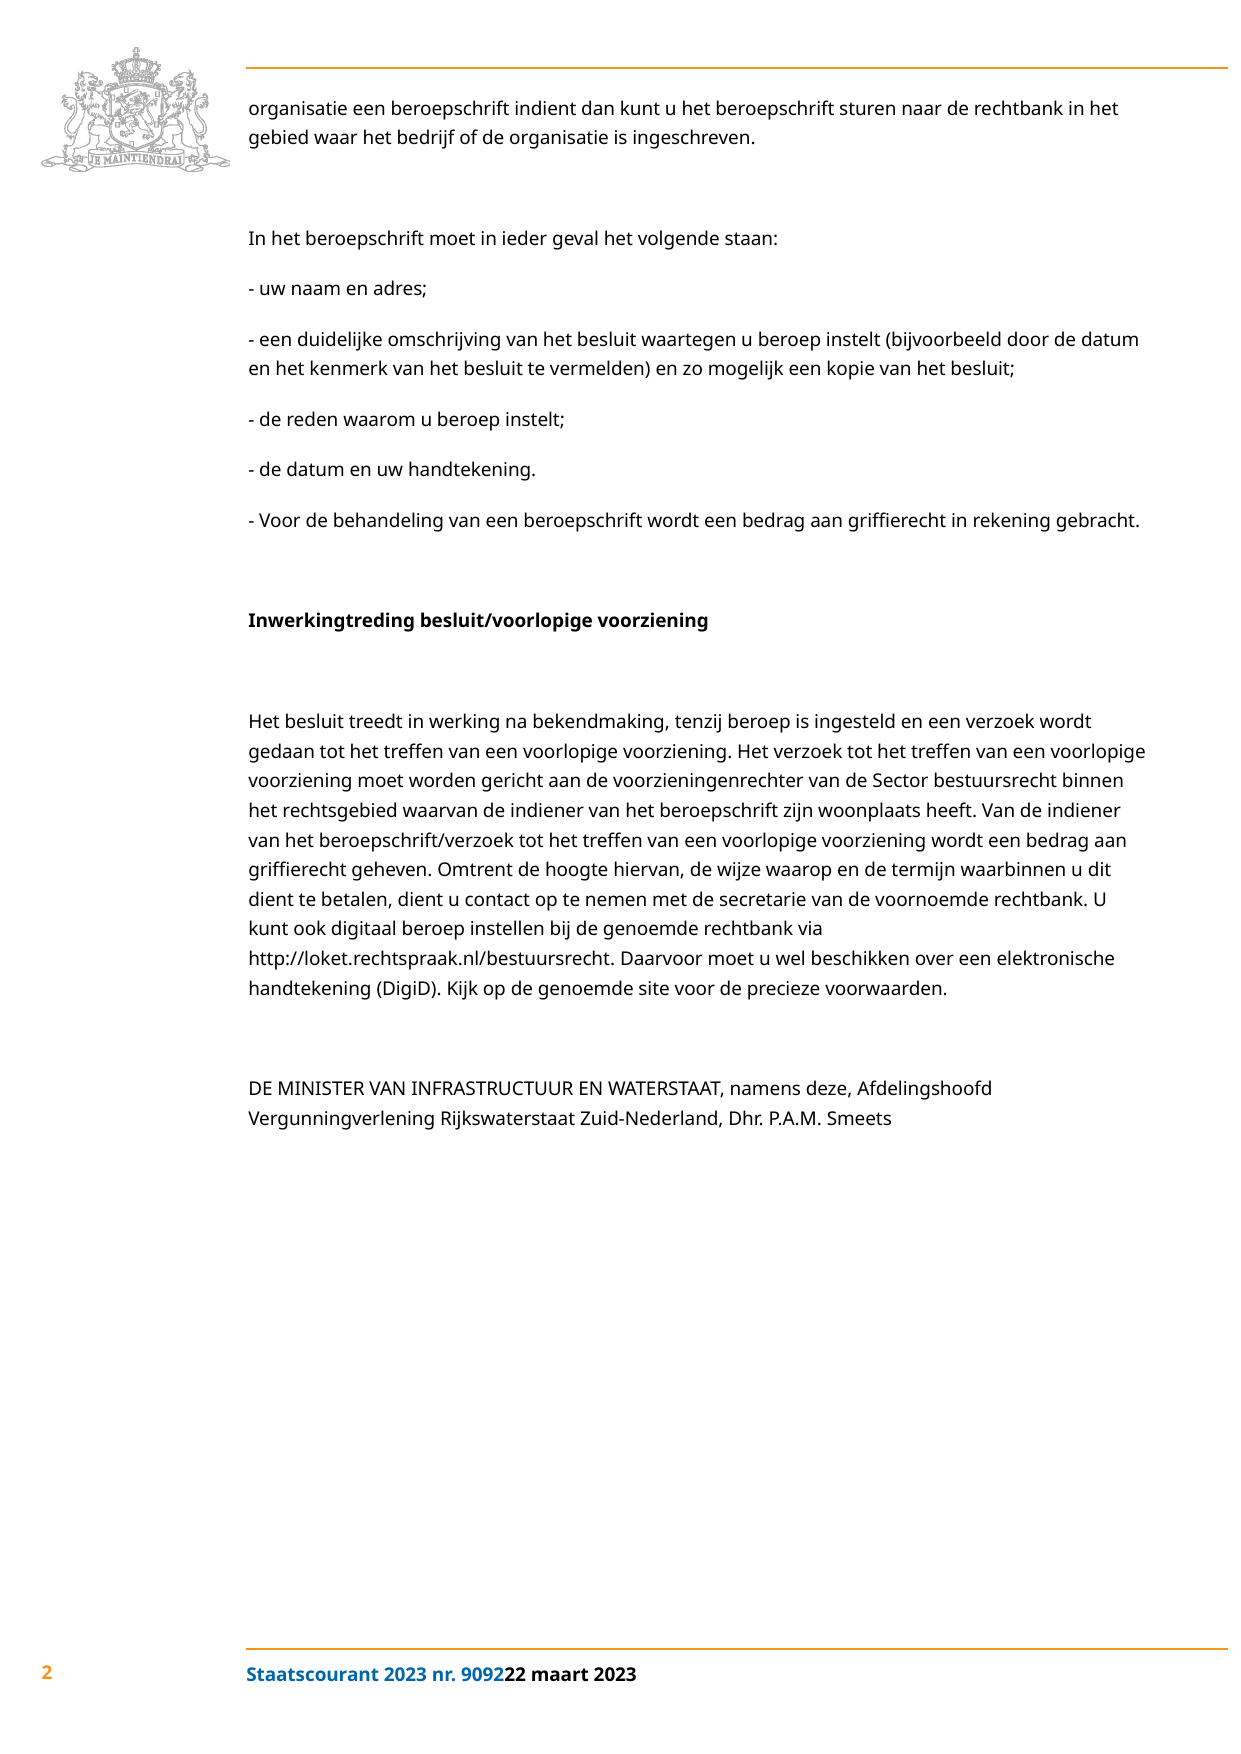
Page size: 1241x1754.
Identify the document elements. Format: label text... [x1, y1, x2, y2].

text - de datum en uw handtekening. [248, 456, 1152, 482]
picture [41, 47, 231, 172]
text Inwerkingtreding besluit/voorlopige voorziening [248, 608, 1152, 633]
text - Voor de behandeling van een beroepschrift wordt een bedrag aan griffierecht in rekening gebracht. [248, 507, 1152, 533]
text Het besluit treedt in werking na bekendmaking, tenzij beroep is ingesteld en een verzoek wordt gedaan tot het treffen van een voorlopige voorziening. Het verzoek tot het treffen van een voorlopige voorziening moet worden gericht aan de voorzieningenrechter van de Sector bestuursrecht binnen het rechtsgebied waarvan de indiener van het beroepschrift zijn woonplaats heeft. Van de indiener van het beroepschrift/verzoek tot het treffen van een voorlopige voorziening wordt een bedrag aan griffierecht geheven. Omtrent de hoogte hiervan, de wijze waarop en de termijn waarbinnen u dit dient te betalen, dient u contact op te nemen met de secretarie van de voornoemde rechtbank. U kunt ook digitaal beroep instellen bij de genoemde rechtbank via http://loket.rechtspraak.nl/bestuursrecht. Daarvoor moet u wel beschikken over een elektronische handtekening (DigiD). Kijk op de genoemde site voor de precieze voorwaarden. [248, 708, 1152, 1001]
text DE MINISTER VAN INFRASTRUCTUUR EN WATERSTAAT, namens deze, Afdelingshoofd Vergunningverlening Rijkswaterstaat Zuid-Nederland, Dhr. P.A.M. Smeets [248, 1076, 1152, 1131]
text In het beroepschrift moet in ieder geval het volgende staan: [248, 225, 1152, 251]
text - de reden waarom u beroep instelt; [248, 406, 1152, 432]
text - een duidelijke omschrijving van het besluit waartegen u beroep instelt (bijvoorbeeld door de datum en het kenmerk van het besluit te vermelden) en zo mogelijk een kopie van het besluit; [248, 326, 1152, 381]
text organisatie een beroepschrift indient dan kunt u het beroepschrift sturen naar de rechtbank in het gebied waar het bedrijf of de organisatie is ingeschreven. [248, 95, 1152, 150]
text - uw naam en adres; [248, 276, 1152, 301]
